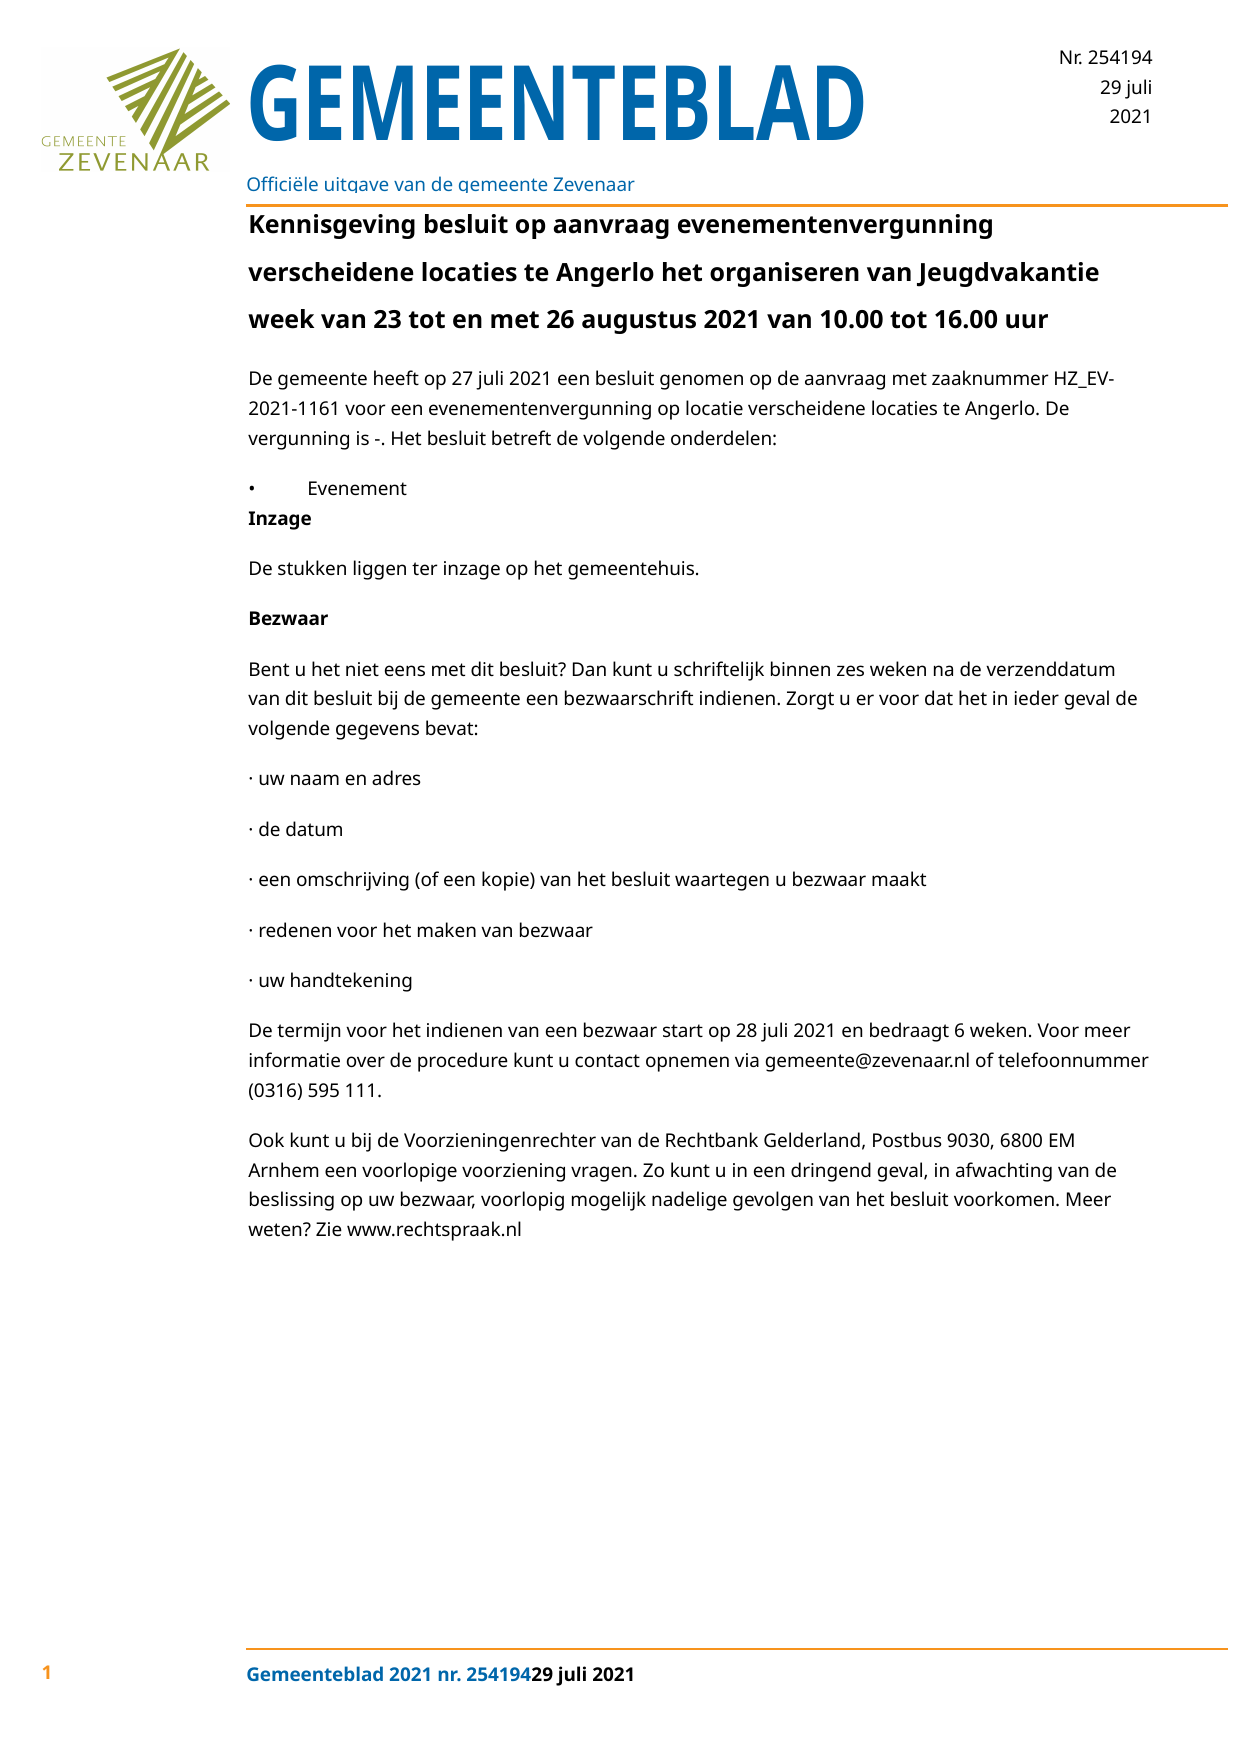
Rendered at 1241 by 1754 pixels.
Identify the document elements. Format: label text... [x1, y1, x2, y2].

list Evenement [248, 475, 1152, 501]
text De stukken liggen ter inzage op het gemeentehuis. [248, 555, 1152, 581]
text De gemeente heeft op 27 juli 2021 een besluit genomen op de aanvraag met zaaknummer HZ_EV-2021-1161 voor een evenementenvergunning op locatie verscheidene locaties te Angerlo. De vergunning is -. Het besluit betreft de volgende onderdelen: [248, 366, 1152, 450]
text · uw naam en adres [248, 766, 1152, 791]
picture [41, 47, 231, 172]
text Bent u het niet eens met dit besluit? Dan kunt u schriftelijk binnen zes weken na de verzenddatum van dit besluit bij de gemeente een bezwaarschrift indienen. Zorgt u er voor dat het in ieder geval de volgende gegevens bevat: [248, 656, 1152, 741]
text Ook kunt u bij de Voorzieningenrechter van de Rechtbank Gelderland, Postbus 9030, 6800 EM Arnhem een voorlopige voorziening vragen. Zo kunt u in een dringend geval, in afwachting van de beslissing op uw bezwaar, voorlopig mogelijk nadelige gevolgen van het besluit voorkomen. Meer weten? Zie www.rechtspraak.nl [248, 1127, 1152, 1242]
text · uw handtekening [248, 967, 1152, 993]
text Inzage [248, 505, 1152, 530]
text · de datum [248, 816, 1152, 842]
text Kennisgeving besluit op aanvraag evenementenvergunning verscheidene locaties te Angerlo het organiseren van Jeugdvakantie week van 23 tot en met 26 augustus 2021 van 10.00 tot 16.00 uur [248, 207, 1152, 336]
text · een omschrijving (of een kopie) van het besluit waartegen u bezwaar maakt [248, 866, 1152, 892]
text · redenen voor het maken van bezwaar [248, 917, 1152, 942]
text De termijn voor het indienen van een bezwaar start op 28 juli 2021 en bedraagt 6 weken. Voor meer informatie over de procedure kunt u contact opnemen via gemeente@zevenaar.nl of telefoonnummer (0316) 595 111. [248, 1018, 1152, 1102]
text Bezwaar [248, 606, 1152, 631]
